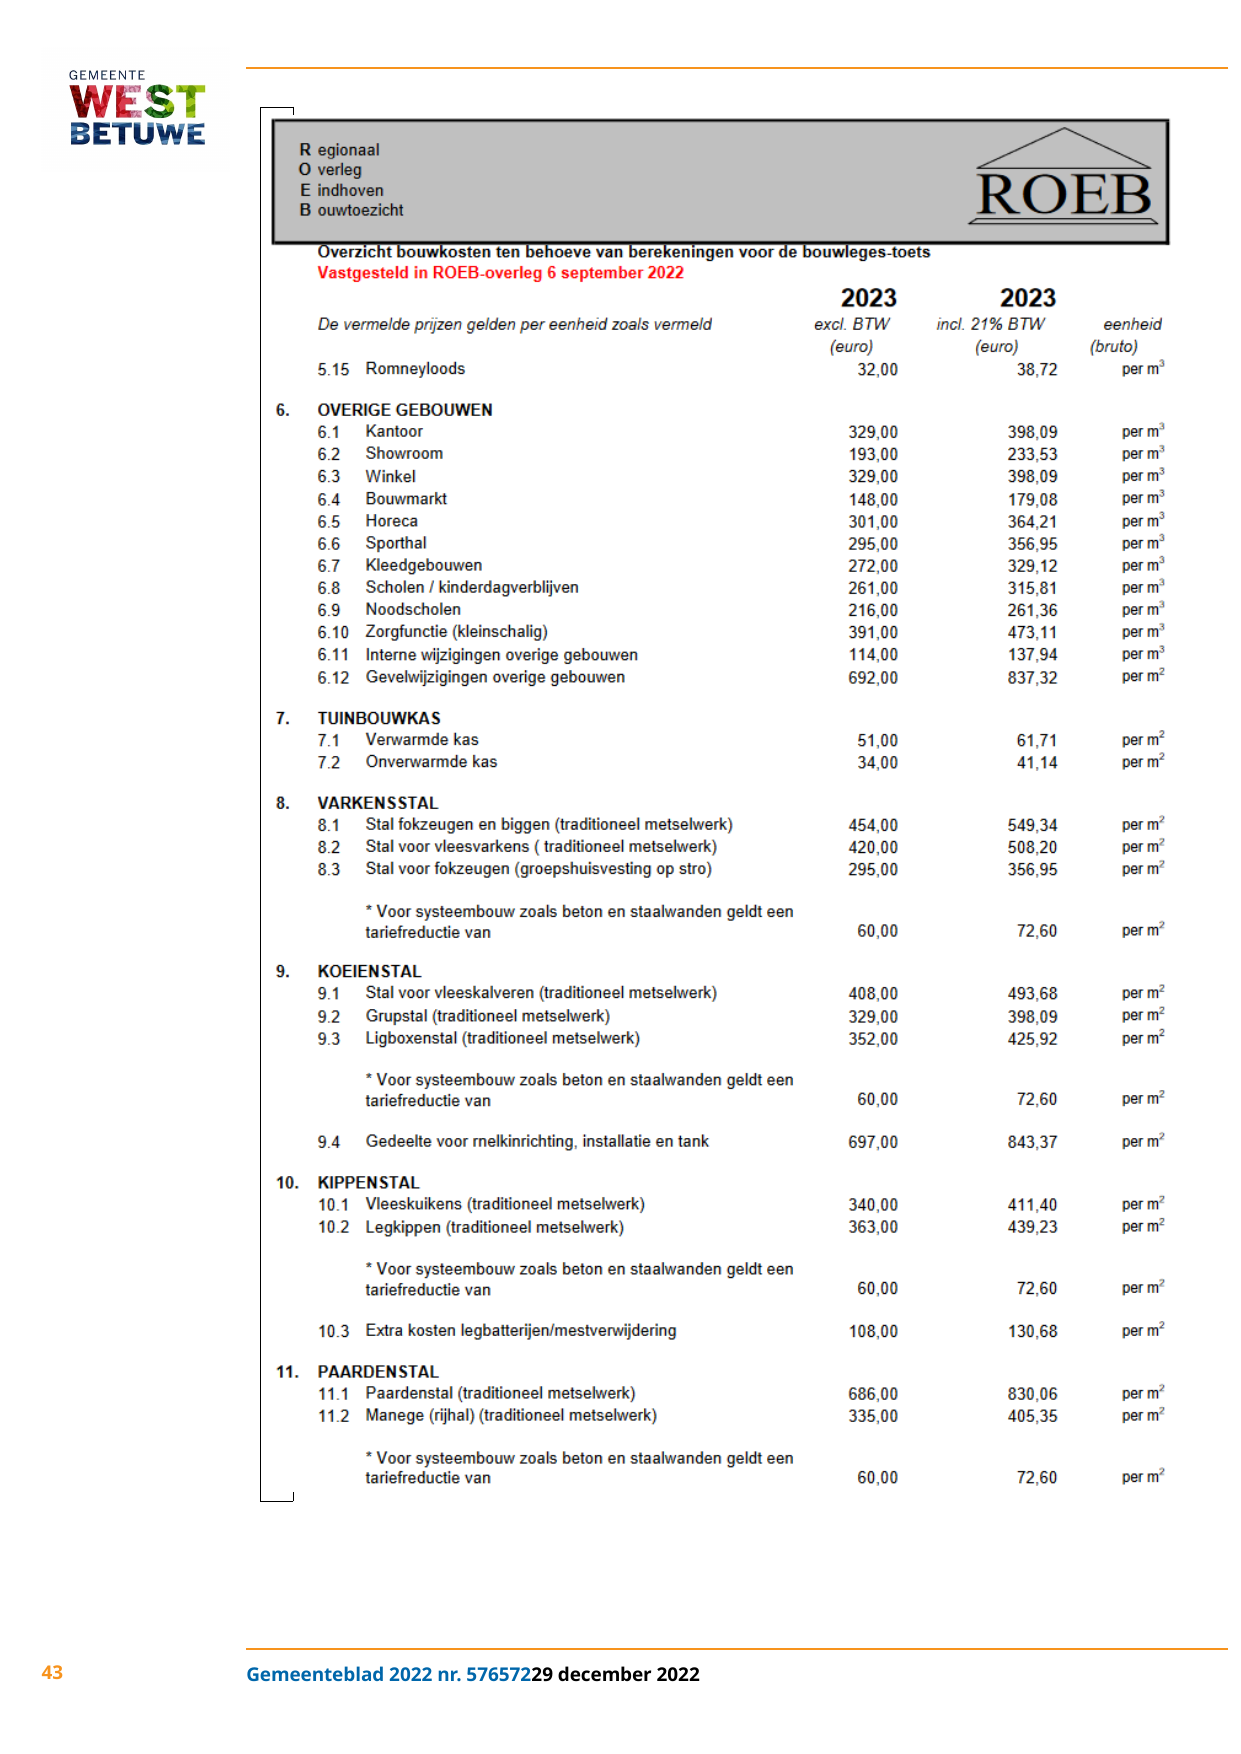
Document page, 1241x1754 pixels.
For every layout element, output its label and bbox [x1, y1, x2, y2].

picture [41, 47, 231, 172]
picture [268, 115, 1173, 1492]
